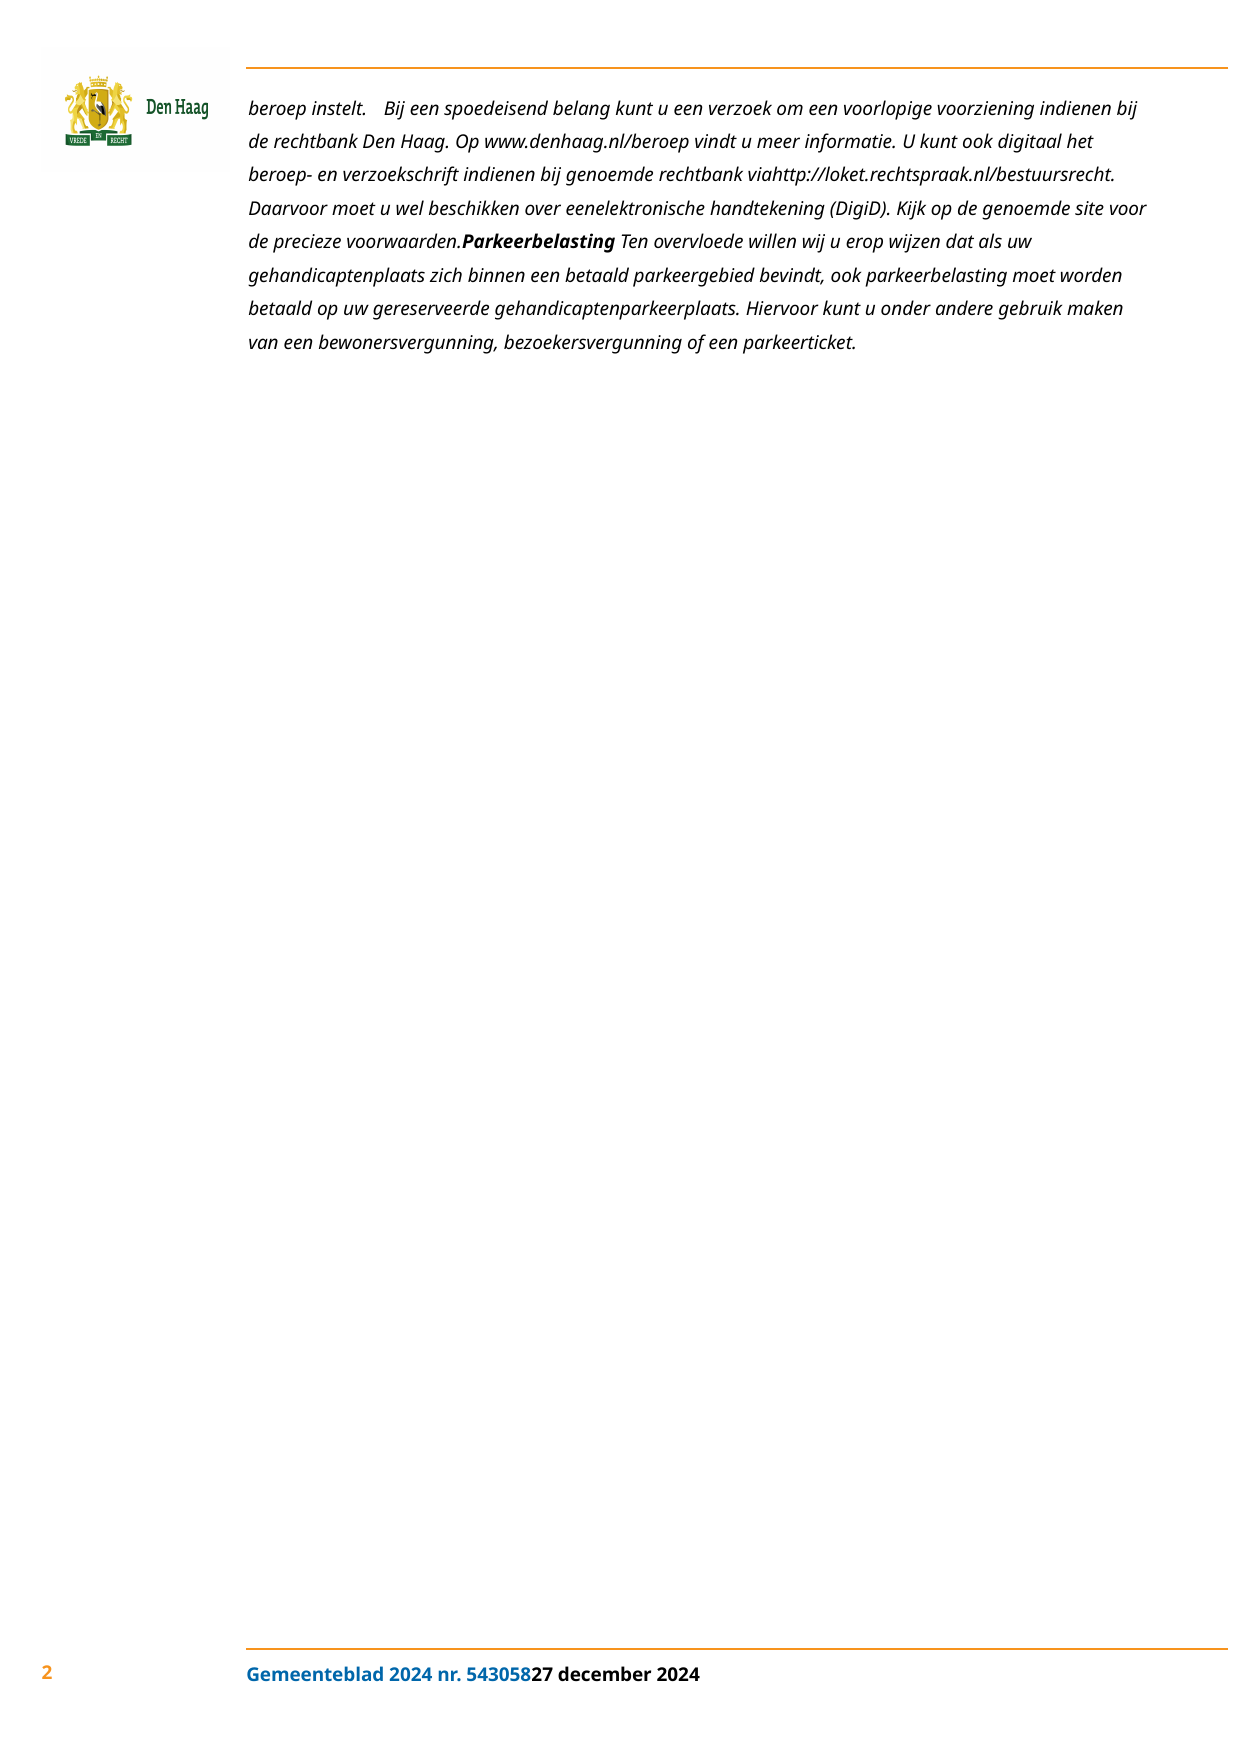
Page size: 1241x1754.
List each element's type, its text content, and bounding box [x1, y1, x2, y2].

text beroep instelt. Bij een spoedeisend belang kunt u een verzoek om een voorlopige voorziening indienen bij de rechtbank Den Haag. Op www.denhaag.nl/beroep vindt u meer informatie. U kunt ook digitaal het beroep- en verzoekschrift indienen bij genoemde rechtbank viahttp://loket.rechtspraak.nl/bestuursrecht. Daarvoor moet u wel beschikken over eenelektronische handtekening (DigiD). Kijk op de genoemde site voor de precieze voorwaarden.Parkeerbelasting Ten overvloede willen wij u erop wijzen dat als uw gehandicaptenplaats zich binnen een betaald parkeergebied bevindt, ook parkeerbelasting moet worden betaald op uw gereserveerde gehandicaptenparkeerplaats. Hiervoor kunt u onder andere gebruik maken van een bewonersvergunning, bezoekersvergunning of een parkeerticket. [248, 95, 1152, 354]
picture [41, 47, 231, 172]
